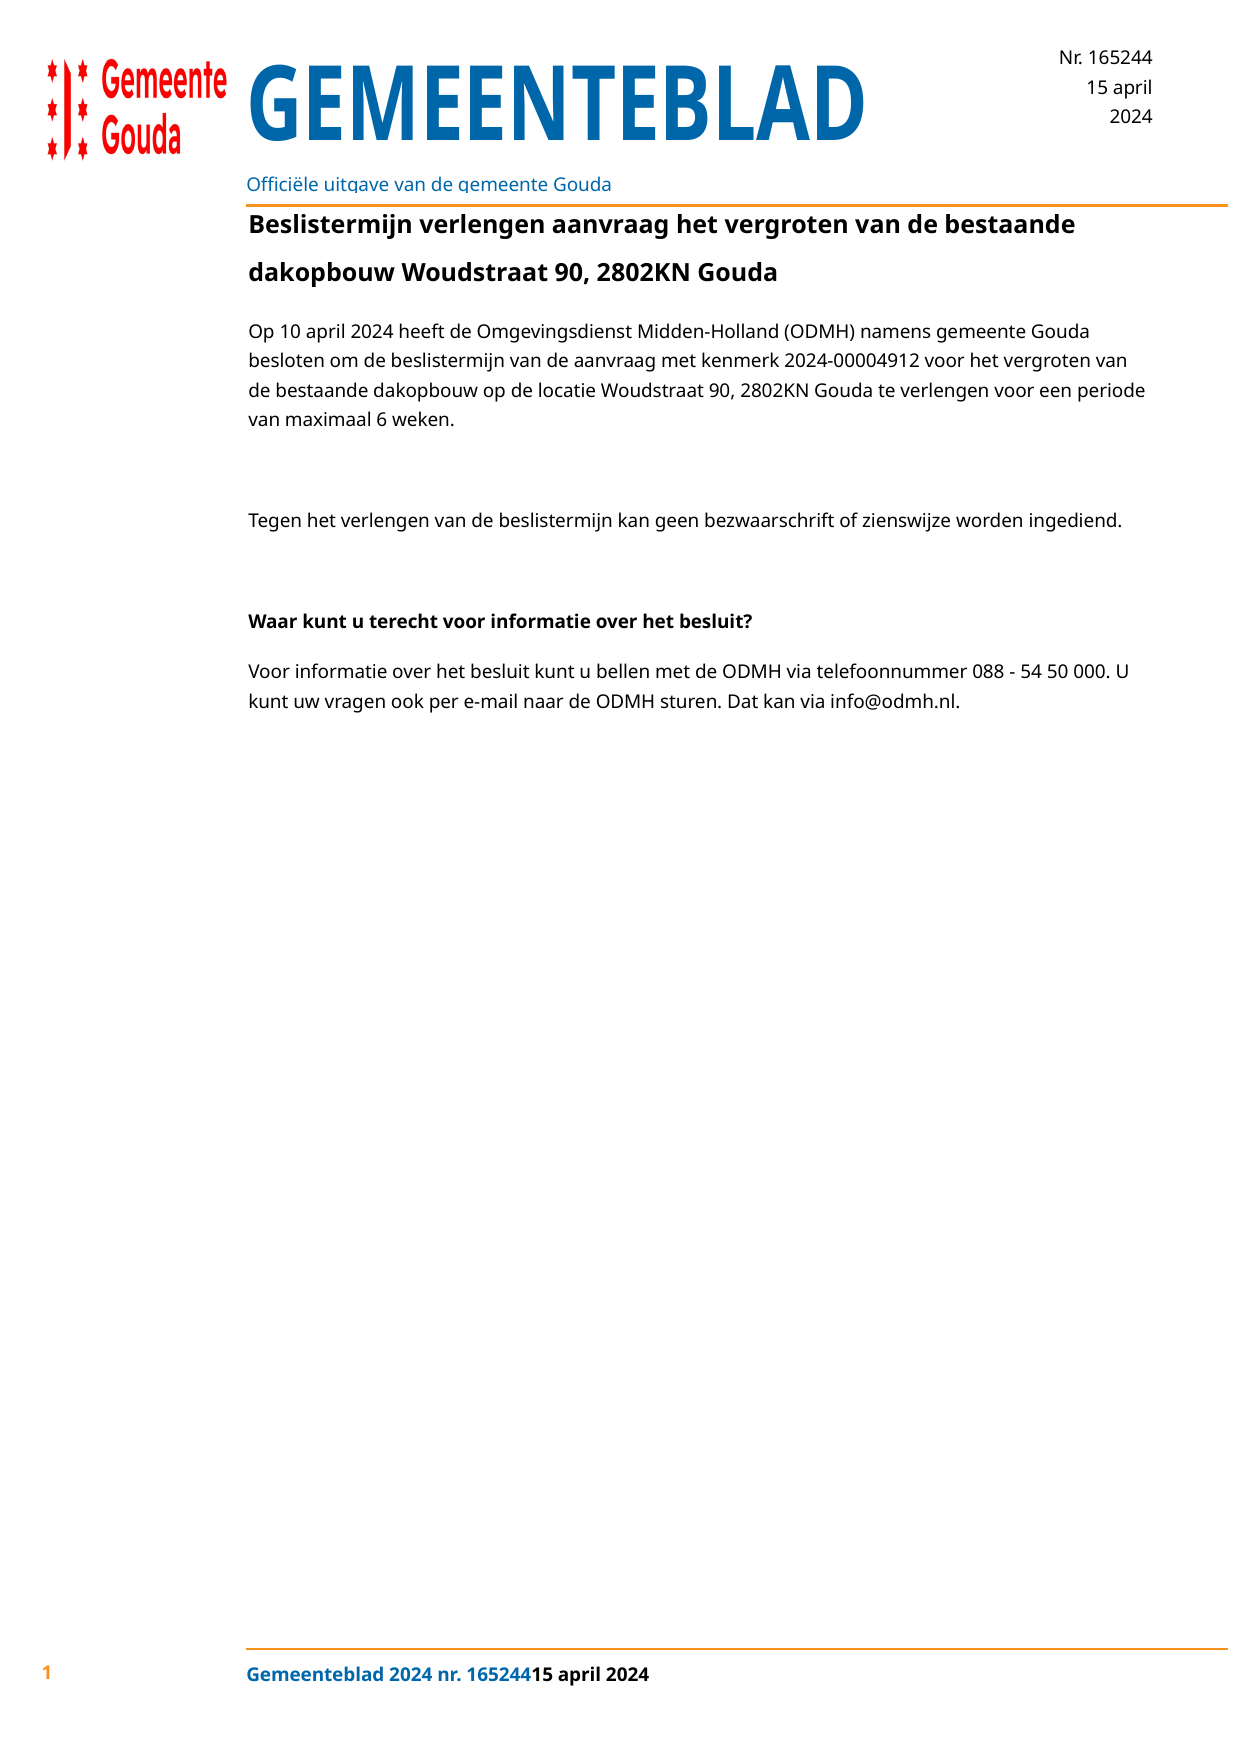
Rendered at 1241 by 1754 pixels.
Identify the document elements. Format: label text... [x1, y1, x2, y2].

picture [41, 47, 231, 172]
text Tegen het verlengen van de beslistermijn kan geen bezwaarschrift of zienswijze worden ingediend. [248, 507, 1152, 533]
text Op 10 april 2024 heeft de Omgevingsdienst Midden-Holland (ODMH) namens gemeente Gouda besloten om de beslistermijn van de aanvraag met kenmerk 2024-00004912 voor het vergroten van de bestaande dakopbouw op de locatie Woudstraat 90, 2802KN Gouda te verlengen voor een periode van maximaal 6 weken. [248, 318, 1152, 432]
text Voor informatie over het besluit kunt u bellen met de ODMH via telefoonnummer 088 - 54 50 000. U kunt uw vragen ook per e-mail naar de ODMH sturen. Dat kan via info@odmh.nl. [248, 659, 1152, 714]
text Beslistermijn verlengen aanvraag het vergroten van de bestaande dakopbouw Woudstraat 90, 2802KN Gouda [248, 207, 1152, 288]
text Waar kunt u terecht voor informatie over het besluit? [248, 608, 1152, 634]
